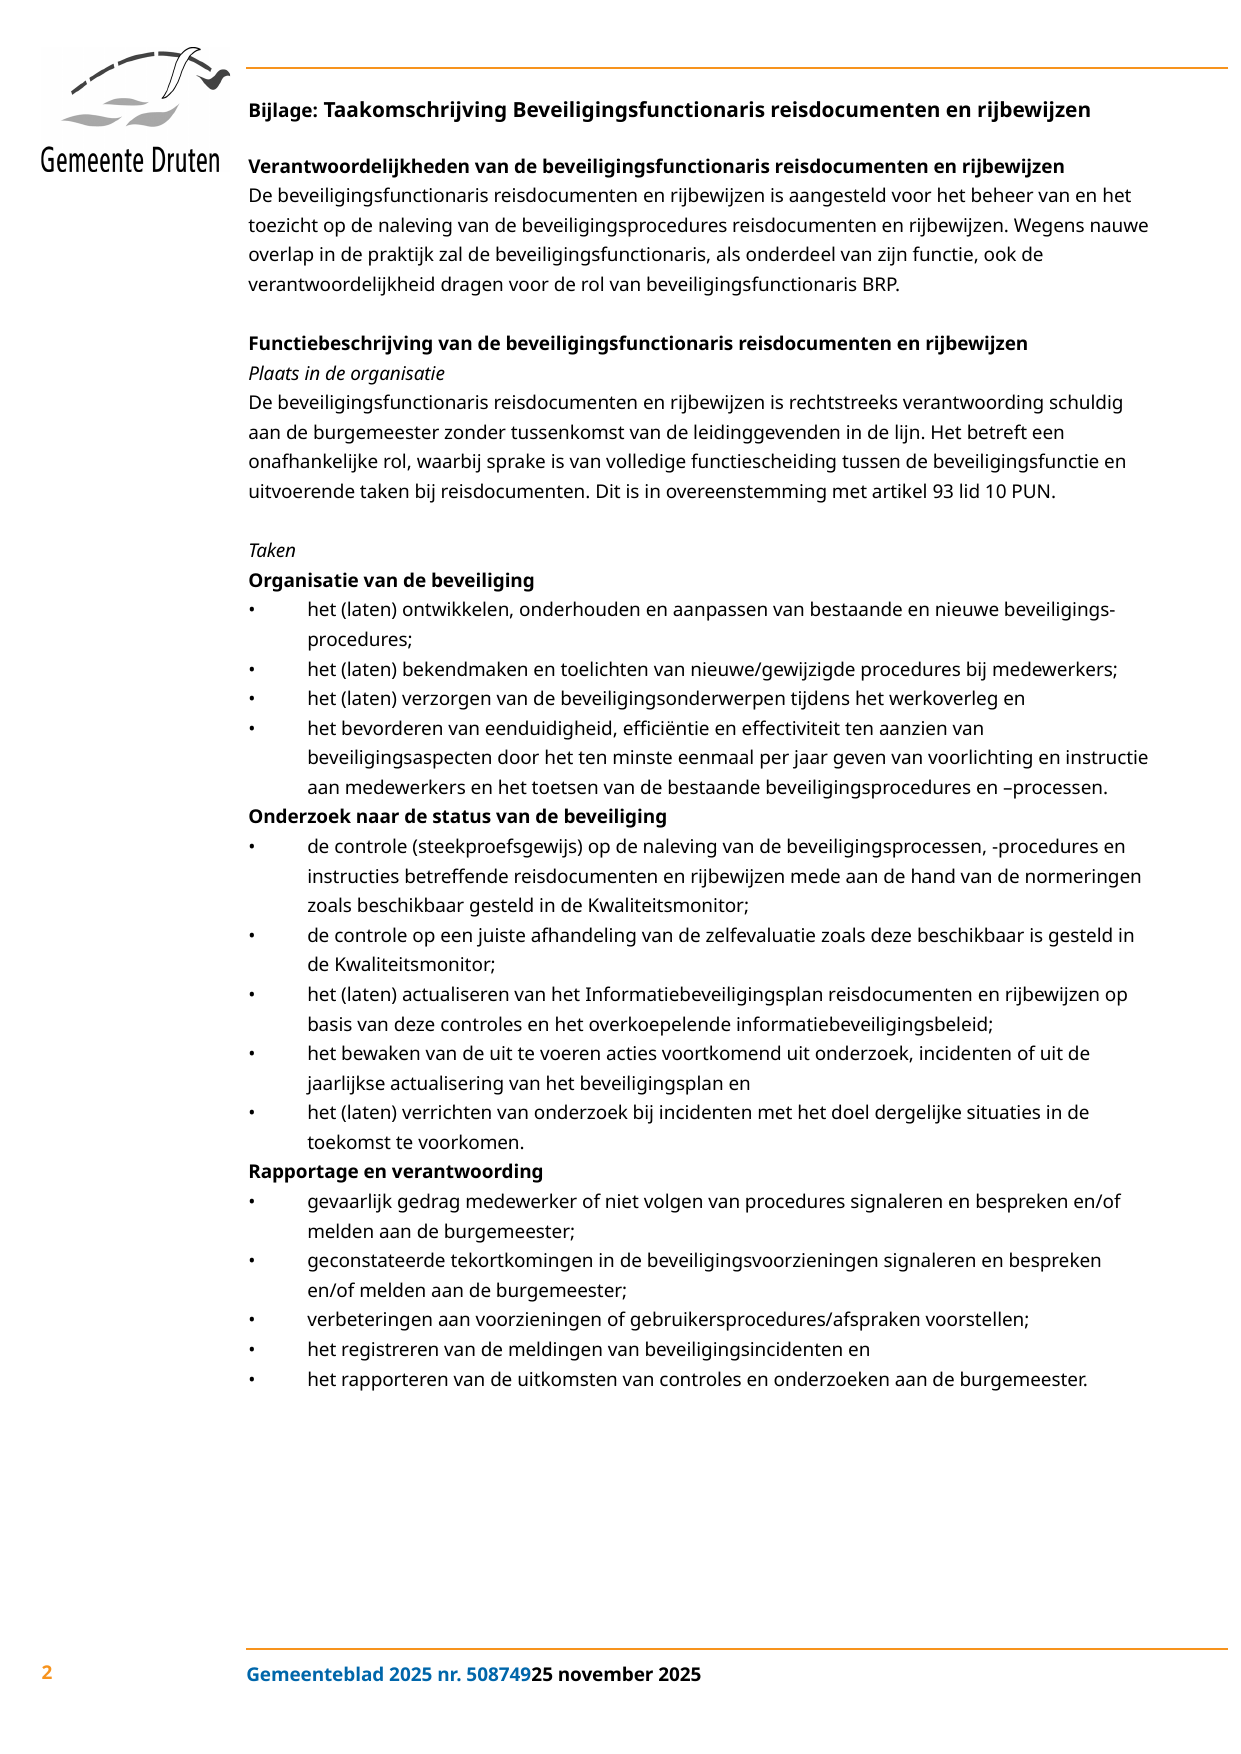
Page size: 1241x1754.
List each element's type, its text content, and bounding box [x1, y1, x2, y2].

list de controle op een juiste afhandeling van de zelfevaluatie zoals deze beschikbaar is gesteld in de Kwaliteitsmonitor; [248, 922, 1152, 977]
list het (laten) ontwikkelen, onderhouden en aanpassen van bestaande en nieuwe beveiligings-procedures; [248, 597, 1152, 652]
text Onderzoek naar de status van de beveiliging [248, 804, 1152, 829]
list het (laten) actualiseren van het Informatiebeveiligingsplan reisdocumenten en rijbewijzen op basis van deze controles en het overkoepelende informatiebeveiligingsbeleid; [248, 981, 1152, 1037]
list het bevorderen van eenduidigheid, efficiëntie en effectiviteit ten aanzien van beveiligingsaspecten door het ten minste eenmaal per jaar geven van voorlichting en instructie aan medewerkers en het toetsen van de bestaande beveiligingsprocedures en –processen. [248, 715, 1152, 800]
list het (laten) verrichten van onderzoek bij incidenten met het doel dergelijke situaties in de toekomst te voorkomen. [248, 1099, 1152, 1155]
text De beveiligingsfunctionaris reisdocumenten en rijbewijzen is aangesteld voor het beheer van en het toezicht op de naleving van de beveiligingsprocedures reisdocumenten en rijbewijzen. Wegens nauwe overlap in de praktijk zal de beveiligingsfunctionaris, als onderdeel van zijn functie, ook de verantwoordelijkheid dragen voor de rol van beveiligingsfunctionaris BRP. [248, 182, 1152, 297]
picture [41, 47, 231, 172]
text De beveiligingsfunctionaris reisdocumenten en rijbewijzen is rechtstreeks verantwoording schuldig aan de burgemeester zonder tussenkomst van de leidinggevenden in de lijn. Het betreft een onafhankelijke rol, waarbij sprake is van volledige functiescheiding tussen de beveiligingsfunctie en uitvoerende taken bij reisdocumenten. Dit is in overeenstemming met artikel 93 lid 10 PUN. [248, 389, 1152, 504]
list het bewaken van de uit te voeren acties voortkomend uit onderzoek, incidenten of uit de jaarlijkse actualisering van het beveiligingsplan en [248, 1040, 1152, 1096]
list de controle (steekproefsgewijs) op de naleving van de beveiligingsprocessen, -procedures en instructies betreffende reisdocumenten en rijbewijzen mede aan de hand van de normeringen zoals beschikbaar gesteld in de Kwaliteitsmonitor; [248, 833, 1152, 918]
text Organisatie van de beveiliging [248, 567, 1152, 593]
text Functiebeschrijving van de beveiligingsfunctionaris reisdocumenten en rijbewijzen [248, 330, 1152, 356]
text Taken [248, 537, 1152, 563]
list het (laten) bekendmaken en toelichten van nieuwe/gewijzigde procedures bij medewerkers; [248, 656, 1152, 682]
text Plaats in de organisatie [248, 360, 1152, 386]
list het rapporteren van de uitkomsten van controles en onderzoeken aan de burgemeester. [248, 1366, 1152, 1392]
list het registreren van de meldingen van beveiligingsincidenten en [248, 1336, 1152, 1362]
text Rapportage en verantwoording [248, 1159, 1152, 1184]
list het (laten) verzorgen van de beveiligingsonderwerpen tijdens het werkoverleg en [248, 685, 1152, 711]
list verbeteringen aan voorzieningen of gebruikersprocedures/afspraken voorstellen; [248, 1307, 1152, 1332]
list geconstateerde tekortkomingen in de beveiligingsvoorzieningen signaleren en bespreken en/of melden aan de burgemeester; [248, 1247, 1152, 1303]
list gevaarlijk gedrag medewerker of niet volgen van procedures signaleren en bespreken en/of melden aan de burgemeester; [248, 1188, 1152, 1244]
text Bijlage: Taakomschrijving Beveiligingsfunctionaris reisdocumenten en rijbewijzen [248, 95, 1152, 123]
text Verantwoordelijkheden van de beveiligingsfunctionaris reisdocumenten en rijbewijzen [248, 153, 1152, 179]
